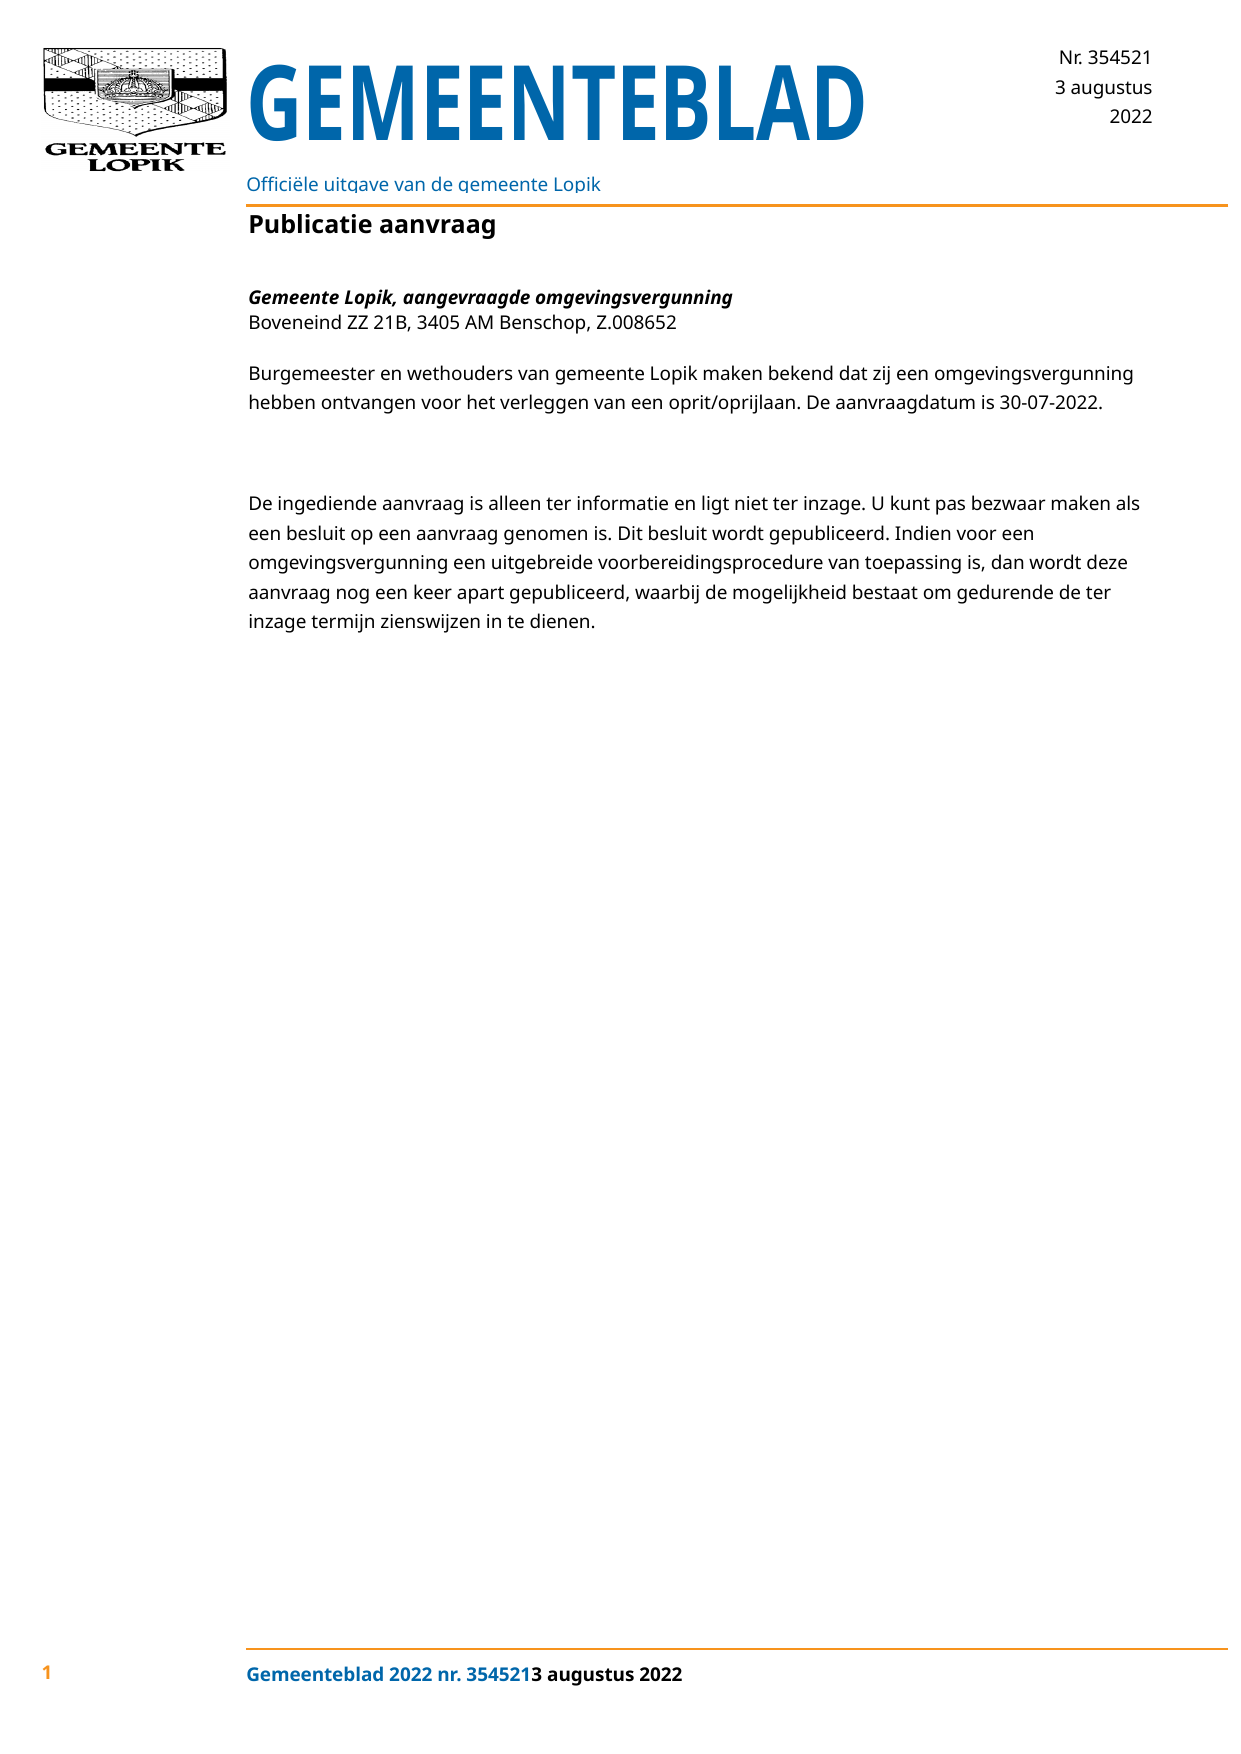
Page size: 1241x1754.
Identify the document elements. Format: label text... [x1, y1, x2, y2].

text Gemeente Lopik, aangevraagde omgevingsvergunning [248, 284, 1152, 309]
text Boveneind ZZ 21B, 3405 AM Benschop, Z.008652 [248, 309, 1152, 335]
text Burgemeester en wethouders van gemeente Lopik maken bekend dat zij een omgevingsvergunning hebben ontvangen voor het verleggen van een oprit/oprijlaan. De aanvraagdatum is 30-07-2022. [248, 360, 1152, 415]
text Publicatie aanvraag [248, 207, 1152, 241]
text De ingediende aanvraag is alleen ter informatie en ligt niet ter inzage. U kunt pas bezwaar maken als een besluit op een aanvraag genomen is. Dit besluit wordt gepubliceerd. Indien voor een omgevingsvergunning een uitgebreide voorbereidingsprocedure van toepassing is, dan wordt deze aanvraag nog een keer apart gepubliceerd, waarbij de mogelijkheid bestaat om gedurende de ter inzage termijn zienswijzen in te dienen. [248, 490, 1152, 634]
picture [41, 47, 231, 172]
